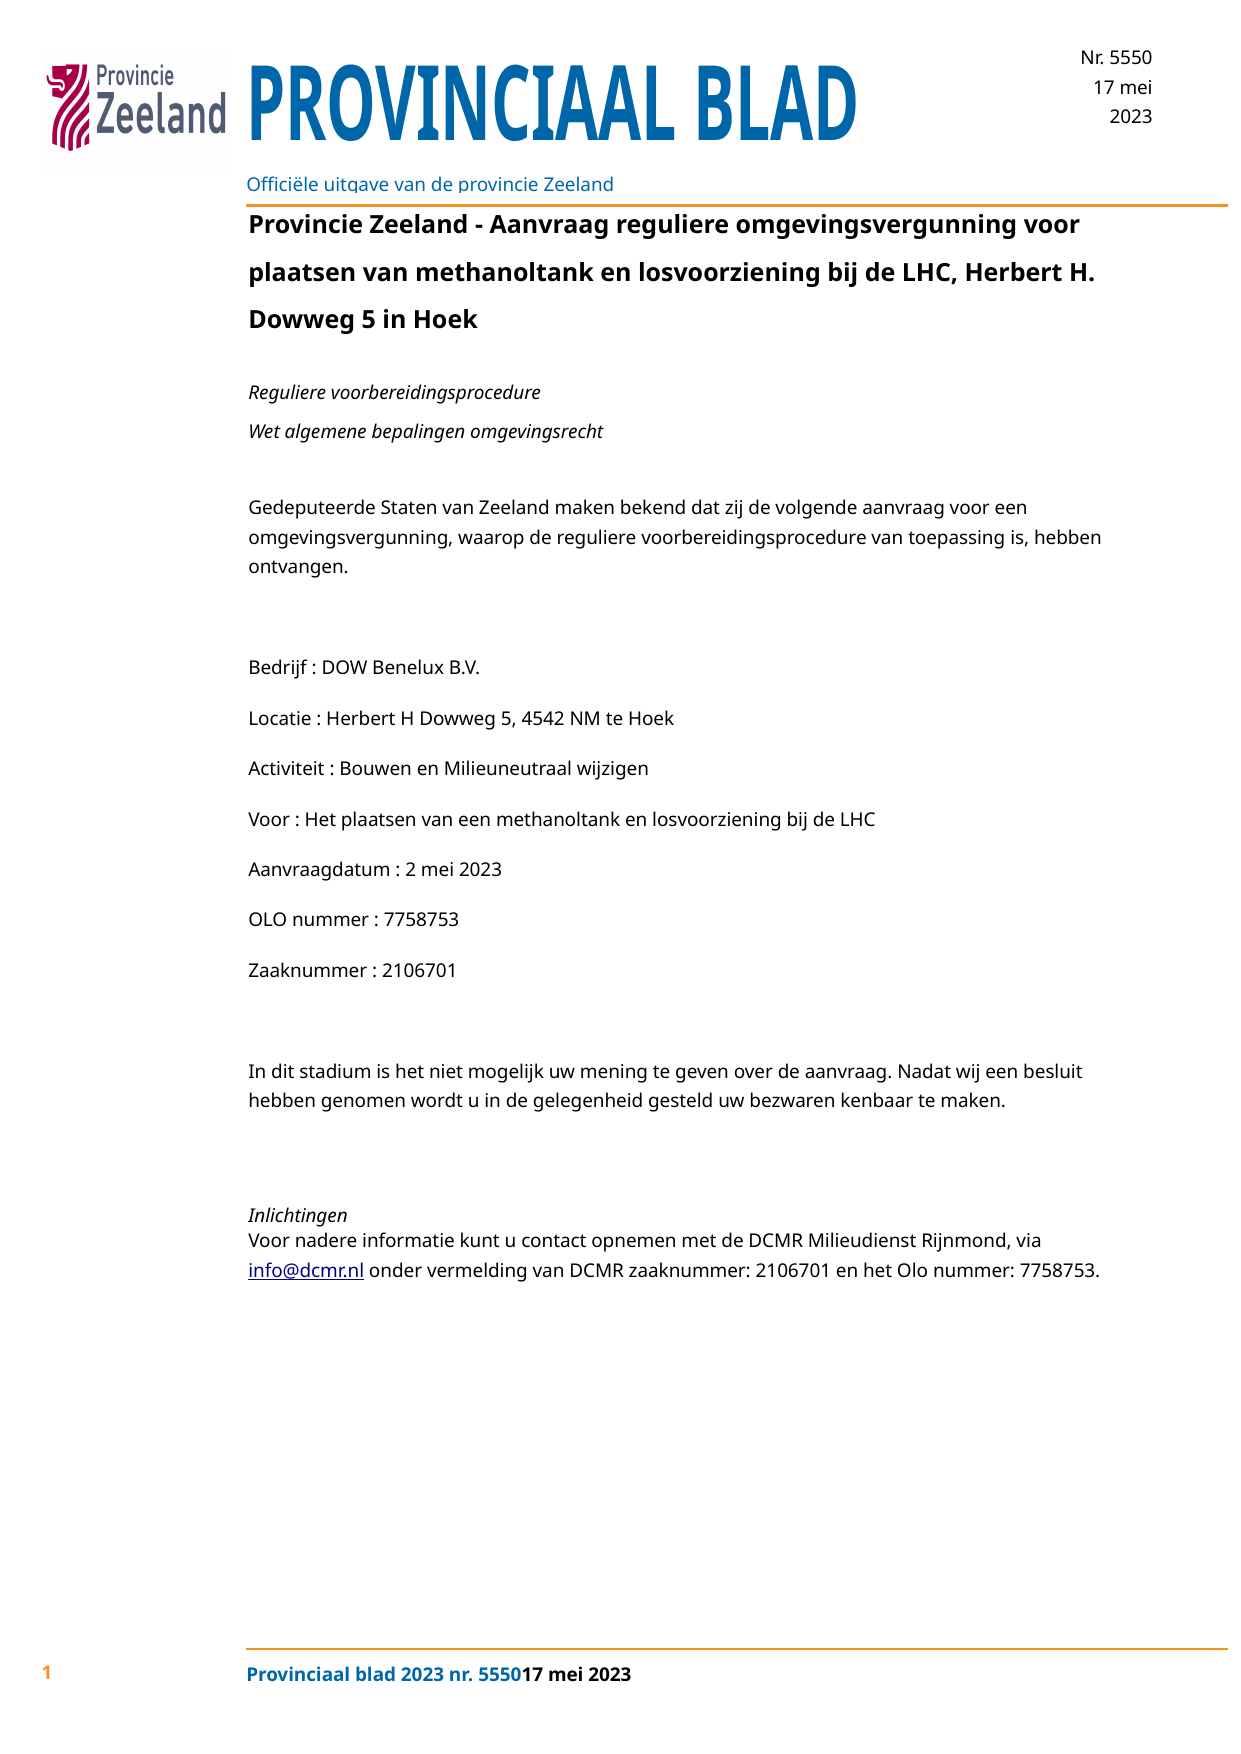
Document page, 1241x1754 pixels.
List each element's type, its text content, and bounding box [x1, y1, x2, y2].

text Voor : Het plaatsen van een methanoltank en losvoorziening bij de LHC [248, 806, 1152, 831]
text Reguliere voorbereidingsprocedure [248, 379, 1152, 405]
text Aanvraagdatum : 2 mei 2023 [248, 856, 1152, 882]
text In dit stadium is het niet mogelijk uw mening te geven over de aanvraag. Nadat wij een besluit hebben genomen wordt u in de gelegenheid gesteld uw bezwaren kenbaar te maken. [248, 1058, 1152, 1113]
text Zaaknummer : 2106701 [248, 957, 1152, 983]
text Wet algemene bepalingen omgevingsrecht [248, 418, 1152, 444]
text Provincie Zeeland - Aanvraag reguliere omgevingsvergunning voor plaatsen van methanoltank en losvoorziening bij de LHC, Herbert H. Dowweg 5 in Hoek [248, 207, 1152, 336]
text Gedeputeerde Staten van Zeeland maken bekend dat zij de volgende aanvraag voor een omgevingsvergunning, waarop de reguliere voorbereidingsprocedure van toepassing is, hebben ontvangen. [248, 494, 1152, 579]
text Locatie : Herbert H Dowweg 5, 4542 NM te Hoek [248, 705, 1152, 731]
text Inlichtingen [248, 1202, 1152, 1227]
text OLO nummer : 7758753 [248, 907, 1152, 932]
text Activiteit : Bouwen en Milieuneutraal wijzigen [248, 755, 1152, 781]
picture [41, 47, 231, 172]
text Bedrijf : DOW Benelux B.V. [248, 654, 1152, 680]
text Voor nadere informatie kunt u contact opnemen met de DCMR Milieudienst Rijnmond, via info@dcmr.nl onder vermelding van DCMR zaaknummer: 2106701 en het Olo nummer: 7758753. [248, 1227, 1152, 1283]
